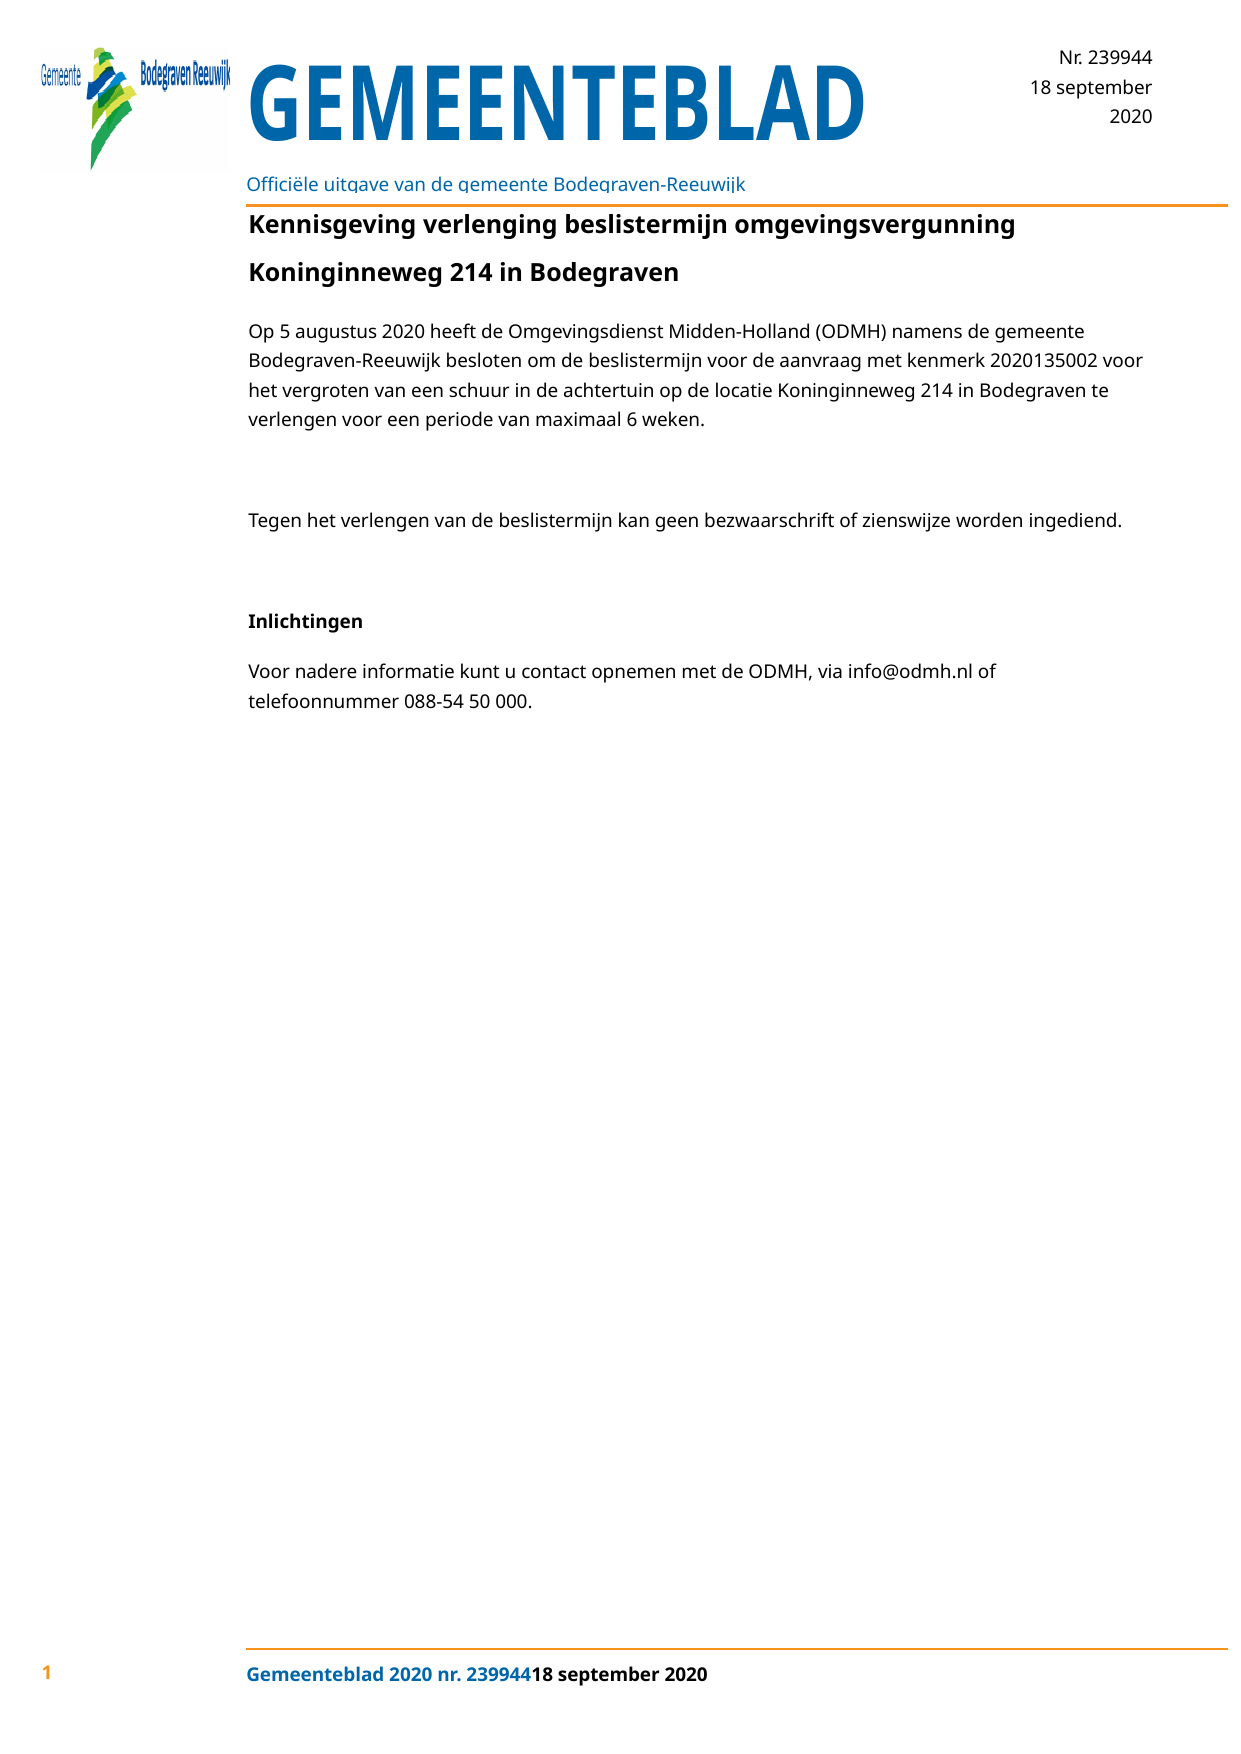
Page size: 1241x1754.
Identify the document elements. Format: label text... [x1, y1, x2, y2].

picture [41, 47, 231, 172]
text Op 5 augustus 2020 heeft de Omgevingsdienst Midden-Holland (ODMH) namens de gemeente Bodegraven-Reeuwijk besloten om de beslistermijn voor de aanvraag met kenmerk 2020135002 voor het vergroten van een schuur in de achtertuin op de locatie Koninginneweg 214 in Bodegraven te verlengen voor een periode van maximaal 6 weken. [248, 318, 1152, 432]
text Inlichtingen [248, 608, 1152, 634]
text Tegen het verlengen van de beslistermijn kan geen bezwaarschrift of zienswijze worden ingediend. [248, 507, 1152, 533]
text Voor nadere informatie kunt u contact opnemen met de ODMH, via info@odmh.nl of telefoonnummer 088-54 50 000. [248, 659, 1152, 714]
text Kennisgeving verlenging beslistermijn omgevingsvergunning Koninginneweg 214 in Bodegraven [248, 207, 1152, 288]
